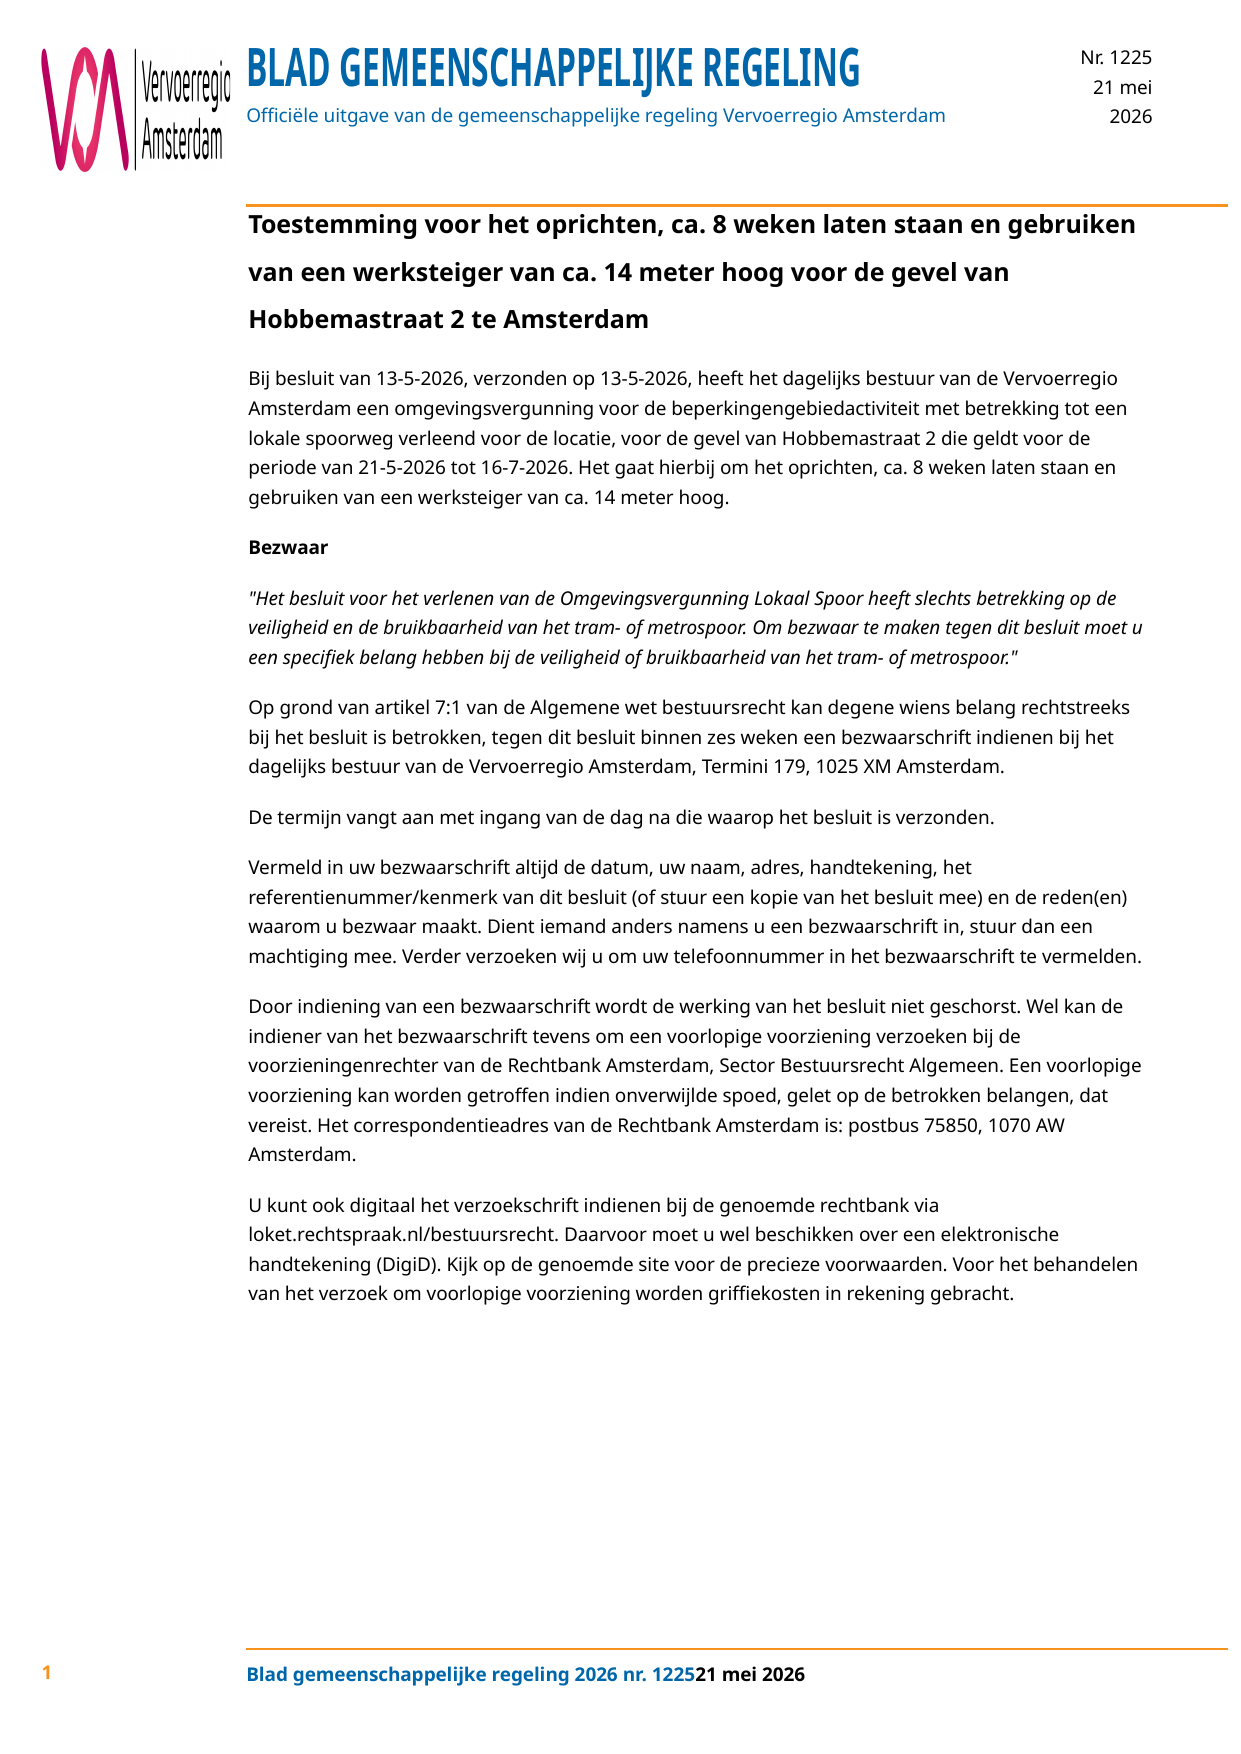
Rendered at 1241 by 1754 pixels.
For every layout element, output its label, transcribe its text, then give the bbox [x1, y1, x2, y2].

picture [41, 47, 231, 172]
text Toestemming voor het oprichten, ca. 8 weken laten staan en gebruiken van een werksteiger van ca. 14 meter hoog voor de gevel van Hobbemastraat 2 te Amsterdam [248, 207, 1152, 336]
text Vermeld in uw bezwaarschrift altijd de datum, uw naam, adres, handtekening, het referentienummer/kenmerk van dit besluit (of stuur een kopie van het besluit mee) en de reden(en) waarom u bezwaar maakt. Dient iemand anders namens u een bezwaarschrift in, stuur dan een machtiging mee. Verder verzoeken wij u om uw telefoonnummer in het bezwaarschrift te vermelden. [248, 854, 1152, 969]
text Door indiening van een bezwaarschrift wordt de werking van het besluit niet geschorst. Wel kan de indiener van het bezwaarschrift tevens om een voorlopige voorziening verzoeken bij de voorzieningenrechter van de Rechtbank Amsterdam, Sector Bestuursrecht Algemeen. Een voorlopige voorziening kan worden getroffen indien onverwijlde spoed, gelet op de betrokken belangen, dat vereist. Het correspondentieadres van de Rechtbank Amsterdam is: postbus 75850, 1070 AW Amsterdam. [248, 993, 1152, 1167]
text U kunt ook digitaal het verzoekschrift indienen bij de genoemde rechtbank via loket.rechtspraak.nl/bestuursrecht. Daarvoor moet u wel beschikken over een elektronische handtekening (DigiD). Kijk op de genoemde site voor de precieze voorwaarden. Voor het behandelen van het verzoek om voorlopige voorziening worden griffiekosten in rekening gebracht. [248, 1192, 1152, 1306]
text Op grond van artikel 7:1 van de Algemene wet bestuursrecht kan degene wiens belang rechtstreeks bij het besluit is betrokken, tegen dit besluit binnen zes weken een bezwaarschrift indienen bij het dagelijks bestuur van de Vervoerregio Amsterdam, Termini 179, 1025 XM Amsterdam. [248, 694, 1152, 779]
text Bij besluit van 13-5-2026, verzonden op 13-5-2026, heeft het dagelijks bestuur van de Vervoerregio Amsterdam een omgevingsvergunning voor de beperkingengebiedactiviteit met betrekking tot een lokale spoorweg verleend voor de locatie, voor de gevel van Hobbemastraat 2 die geldt voor de periode van 21-5-2026 tot 16-7-2026. Het gaat hierbij om het oprichten, ca. 8 weken laten staan en gebruiken van een werksteiger van ca. 14 meter hoog. [248, 366, 1152, 509]
text "Het besluit voor het verlenen van de Omgevingsvergunning Lokaal Spoor heeft slechts betrekking op de veiligheid en de bruikbaarheid van het tram- of metrospoor. Om bezwaar te maken tegen dit besluit moet u een specifiek belang hebben bij de veiligheid of bruikbaarheid van het tram- of metrospoor." [248, 585, 1152, 669]
text Bezwaar [248, 534, 1152, 560]
text De termijn vangt aan met ingang van de dag na die waarop het besluit is verzonden. [248, 804, 1152, 829]
